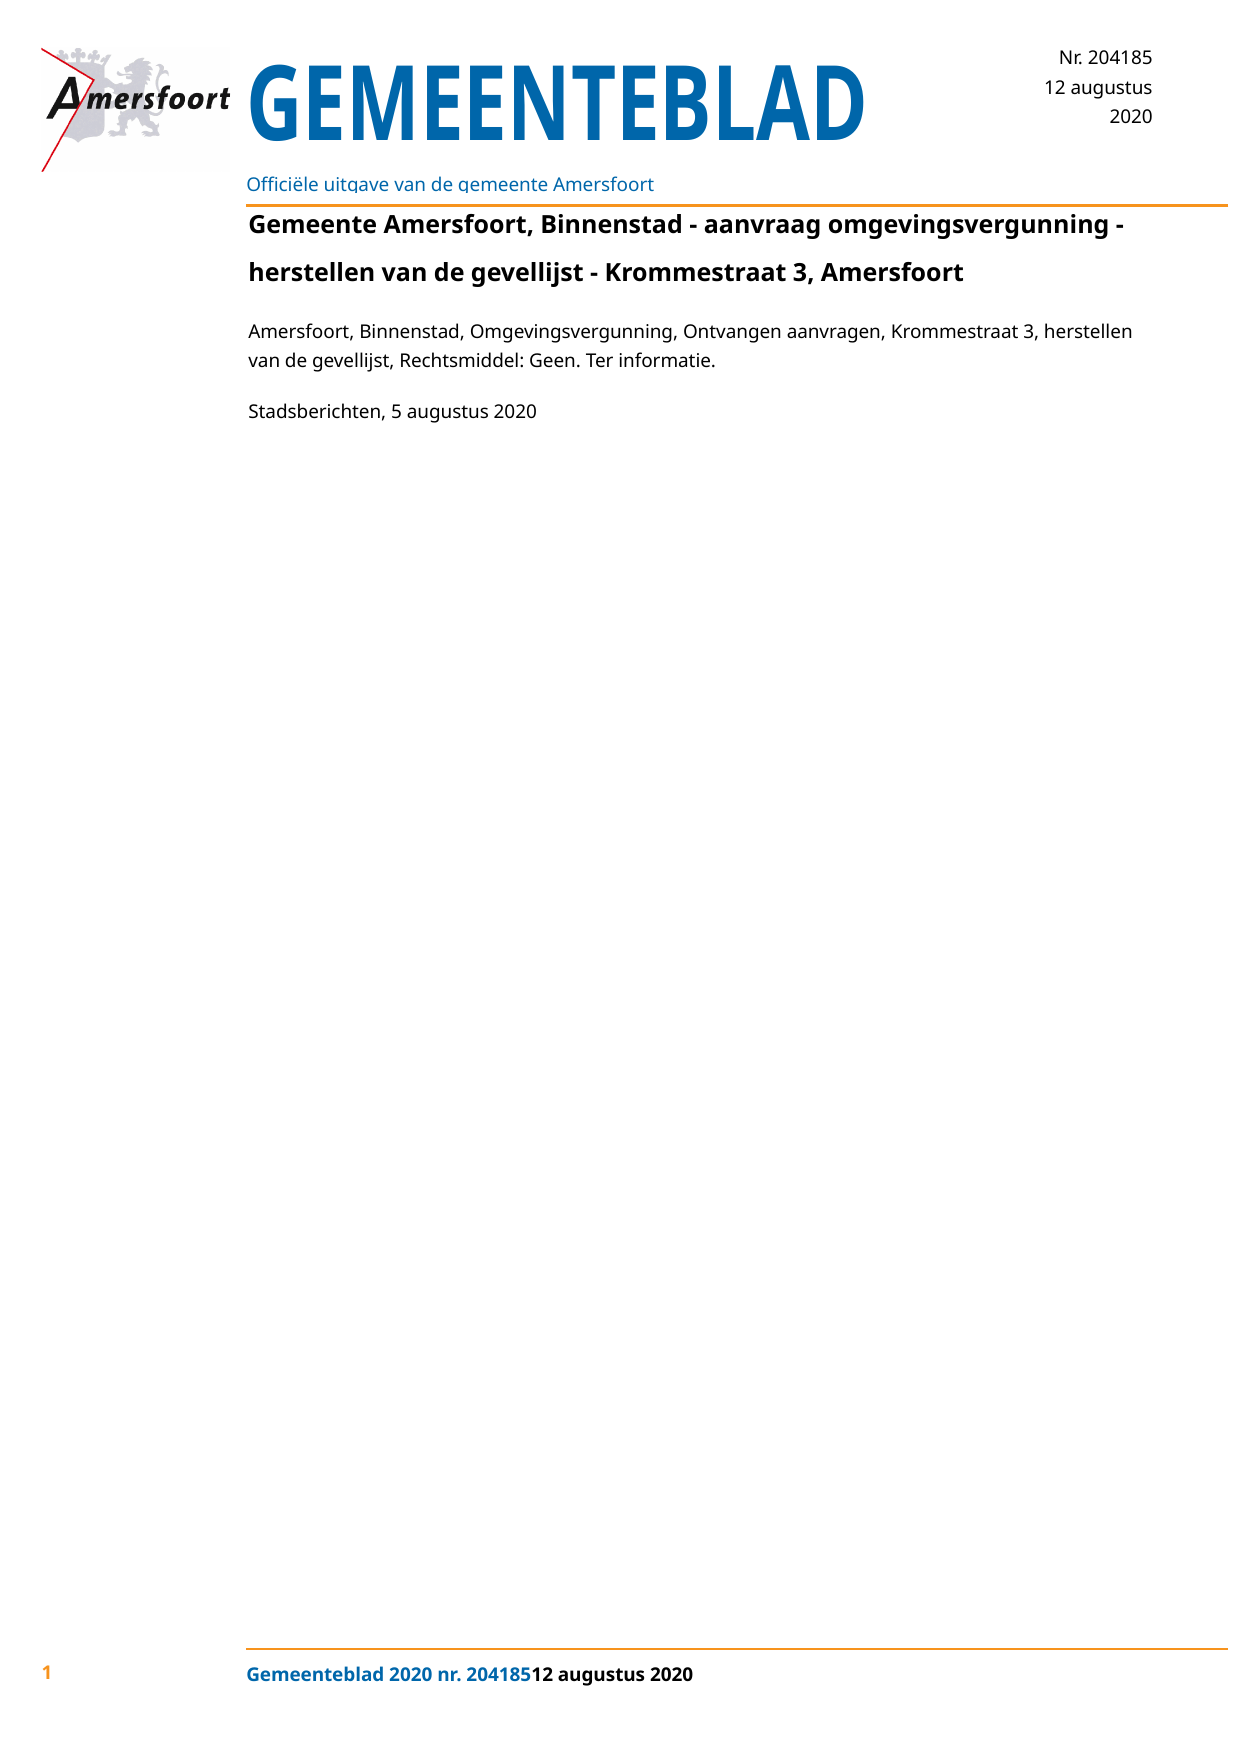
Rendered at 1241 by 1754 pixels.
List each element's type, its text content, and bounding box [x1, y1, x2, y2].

picture [41, 47, 231, 172]
text Stadsberichten, 5 augustus 2020 [248, 398, 1152, 424]
text Amersfoort, Binnenstad, Omgevingsvergunning, Ontvangen aanvragen, Krommestraat 3, herstellen van de gevellijst, Rechtsmiddel: Geen. Ter informatie. [248, 318, 1152, 373]
text Gemeente Amersfoort, Binnenstad - aanvraag omgevingsvergunning - herstellen van de gevellijst - Krommestraat 3, Amersfoort [248, 207, 1152, 288]
